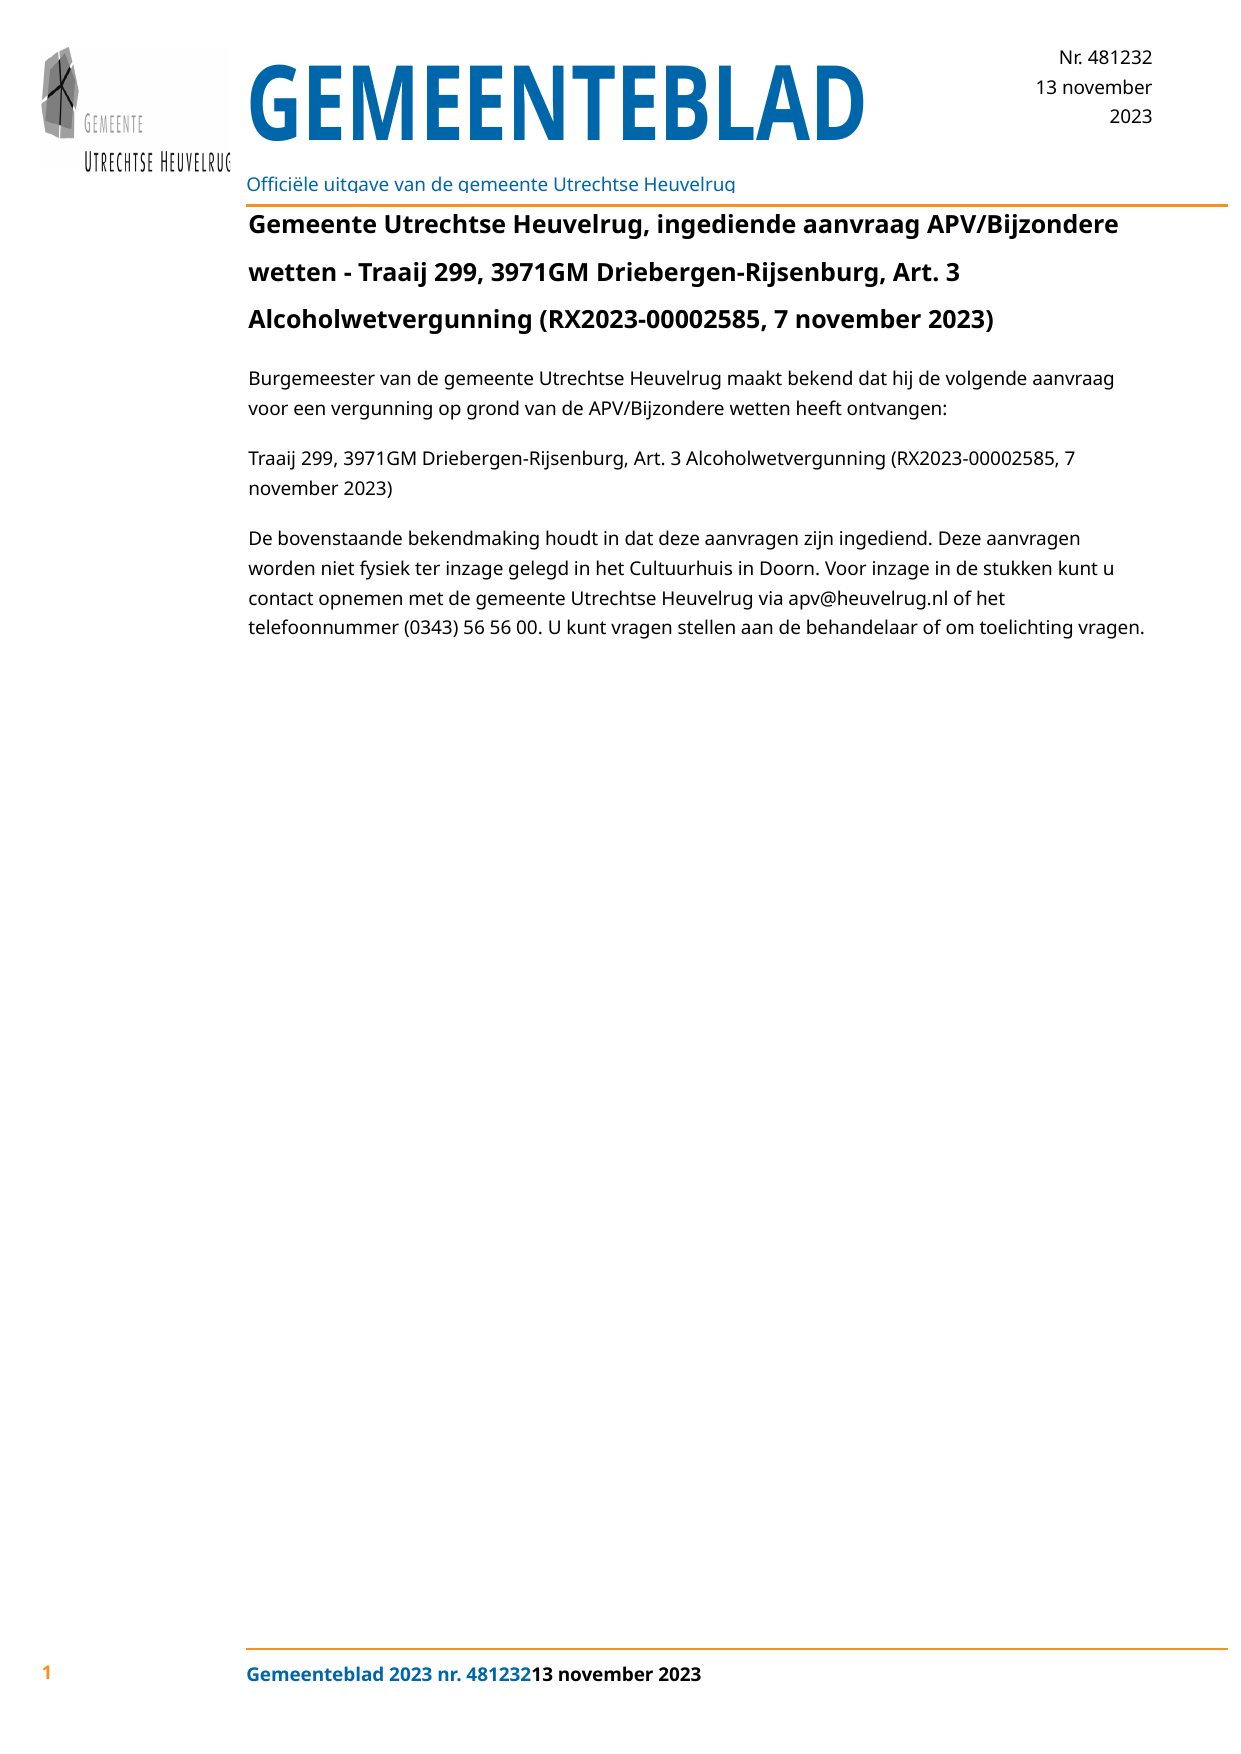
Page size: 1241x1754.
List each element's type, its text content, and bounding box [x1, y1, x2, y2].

text De bovenstaande bekendmaking houdt in dat deze aanvragen zijn ingediend. Deze aanvragen worden niet fysiek ter inzage gelegd in het Cultuurhuis in Doorn. Voor inzage in de stukken kunt u contact opnemen met de gemeente Utrechtse Heuvelrug via apv@heuvelrug.nl of het telefoonnummer (0343) 56 56 00. U kunt vragen stellen aan de behandelaar of om toelichting vragen. [248, 526, 1152, 640]
text Gemeente Utrechtse Heuvelrug, ingediende aanvraag APV/Bijzondere wetten - Traaij 299, 3971GM Driebergen-Rijsenburg, Art. 3 Alcoholwetvergunning (RX2023-00002585, 7 november 2023) [248, 207, 1152, 336]
picture [41, 47, 231, 172]
text Burgemeester van de gemeente Utrechtse Heuvelrug maakt bekend dat hij de volgende aanvraag voor een vergunning op grond van de APV/Bijzondere wetten heeft ontvangen: [248, 366, 1152, 421]
text Traaij 299, 3971GM Driebergen-Rijsenburg, Art. 3 Alcoholwetvergunning (RX2023-00002585, 7 november 2023) [248, 446, 1152, 501]
